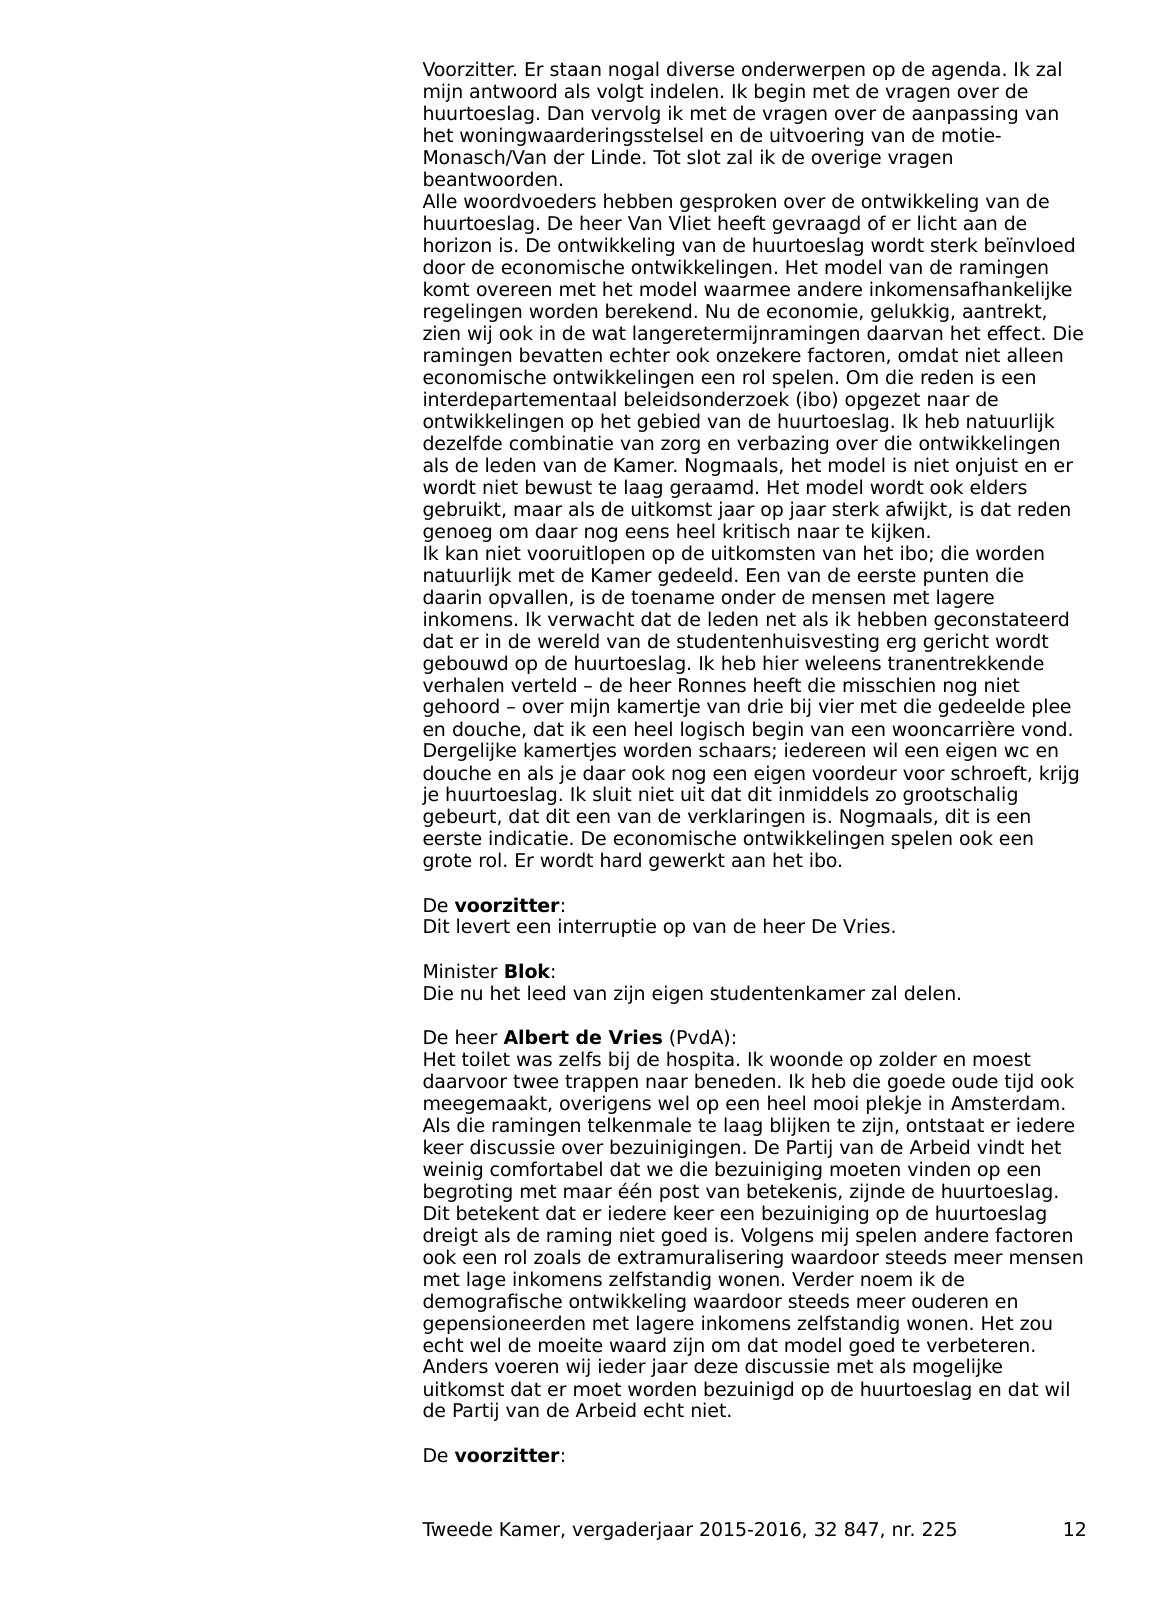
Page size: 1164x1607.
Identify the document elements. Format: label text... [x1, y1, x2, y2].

text Die nu het leed van zijn eigen studentenkamer zal delen. [422, 983, 1087, 1004]
text Minister Blok: [422, 961, 1087, 983]
text Als die ramingen telkenmale te laag blijken te zijn, ontstaat er iedere keer discussie over bezuinigingen. De Partij van de Arbeid vindt het weinig comfortabel dat we die bezuiniging moeten vinden op een begroting met maar één post van betekenis, zijnde de huurtoeslag. Dit betekent dat er iedere keer een bezuiniging op de huurtoeslag dreigt als de raming niet goed is. Volgens mij spelen andere factoren ook een rol zoals de extramuralisering waardoor steeds meer mensen met lage inkomens zelfstandig wonen. Verder noem ik de demografische ontwikkeling waardoor steeds meer ouderen en gepensioneerden met lagere inkomens zelfstandig wonen. Het zou echt wel de moeite waard zijn om dat model goed te verbeteren. Anders voeren wij ieder jaar deze discussie met als mogelijke uitkomst dat er moet worden bezuinigd op de huurtoeslag en dat wil de Partij van de Arbeid echt niet. [422, 1115, 1087, 1422]
text De heer Albert de Vries (PvdA): [422, 1027, 1087, 1049]
text De voorzitter: [422, 1444, 1087, 1467]
text Het toilet was zelfs bij de hospita. Ik woonde op zolder en moest daarvoor twee trappen naar beneden. Ik heb die goede oude tijd ook meegemaakt, overigens wel op een heel mooi plekje in Amsterdam. [422, 1049, 1087, 1115]
text De voorzitter: [422, 894, 1087, 916]
text Dit levert een interruptie op van de heer De Vries. [422, 916, 1087, 938]
text Alle woordvoeders hebben gesproken over de ontwikkeling van de huurtoeslag. De heer Van Vliet heeft gevraagd of er licht aan de horizon is. De ontwikkeling van de huurtoeslag wordt sterk beïnvloed door de economische ontwikkelingen. Het model van de ramingen komt overeen met het model waarmee andere inkomensafhankelijke regelingen worden berekend. Nu de economie, gelukkig, aantrekt, zien wij ook in de wat langeretermijnramingen daarvan het effect. Die ramingen bevatten echter ook onzekere factoren, omdat niet alleen economische ontwikkelingen een rol spelen. Om die reden is een interdepartementaal beleidsonderzoek (ibo) opgezet naar de ontwikkelingen op het gebied van de huurtoeslag. Ik heb natuurlijk dezelfde combinatie van zorg en verbazing over die ontwikkelingen als de leden van de Kamer. Nogmaals, het model is niet onjuist en er wordt niet bewust te laag geraamd. Het model wordt ook elders gebruikt, maar als de uitkomst jaar op jaar sterk afwijkt, is dat reden genoeg om daar nog eens heel kritisch naar te kijken. [422, 191, 1087, 543]
text Ik kan niet vooruitlopen op de uitkomsten van het ibo; die worden natuurlijk met de Kamer gedeeld. Een van de eerste punten die daarin opvallen, is de toename onder de mensen met lagere inkomens. Ik verwacht dat de leden net als ik hebben geconstateerd dat er in de wereld van de studentenhuisvesting erg gericht wordt gebouwd op de huurtoeslag. Ik heb hier weleens tranentrekkende verhalen verteld – de heer Ronnes heeft die misschien nog niet gehoord – over mijn kamertje van drie bij vier met die gedeelde plee en douche, dat ik een heel logisch begin van een wooncarrière vond. Dergelijke kamertjes worden schaars; iedereen wil een eigen wc en douche en als je daar ook nog een eigen voordeur voor schroeft, krijg je huurtoeslag. Ik sluit niet uit dat dit inmiddels zo grootschalig gebeurt, dat dit een van de verklaringen is. Nogmaals, dit is een eerste indicatie. De economische ontwikkelingen spelen ook een grote rol. Er wordt hard gewerkt aan het ibo. [422, 543, 1087, 872]
text Voorzitter. Er staan nogal diverse onderwerpen op de agenda. Ik zal mijn antwoord als volgt indelen. Ik begin met de vragen over de huurtoeslag. Dan vervolg ik met de vragen over de aanpassing van het woningwaarderingsstelsel en de uitvoering van de motie-Monasch/Van der Linde. Tot slot zal ik de overige vragen beantwoorden. [422, 59, 1087, 191]
